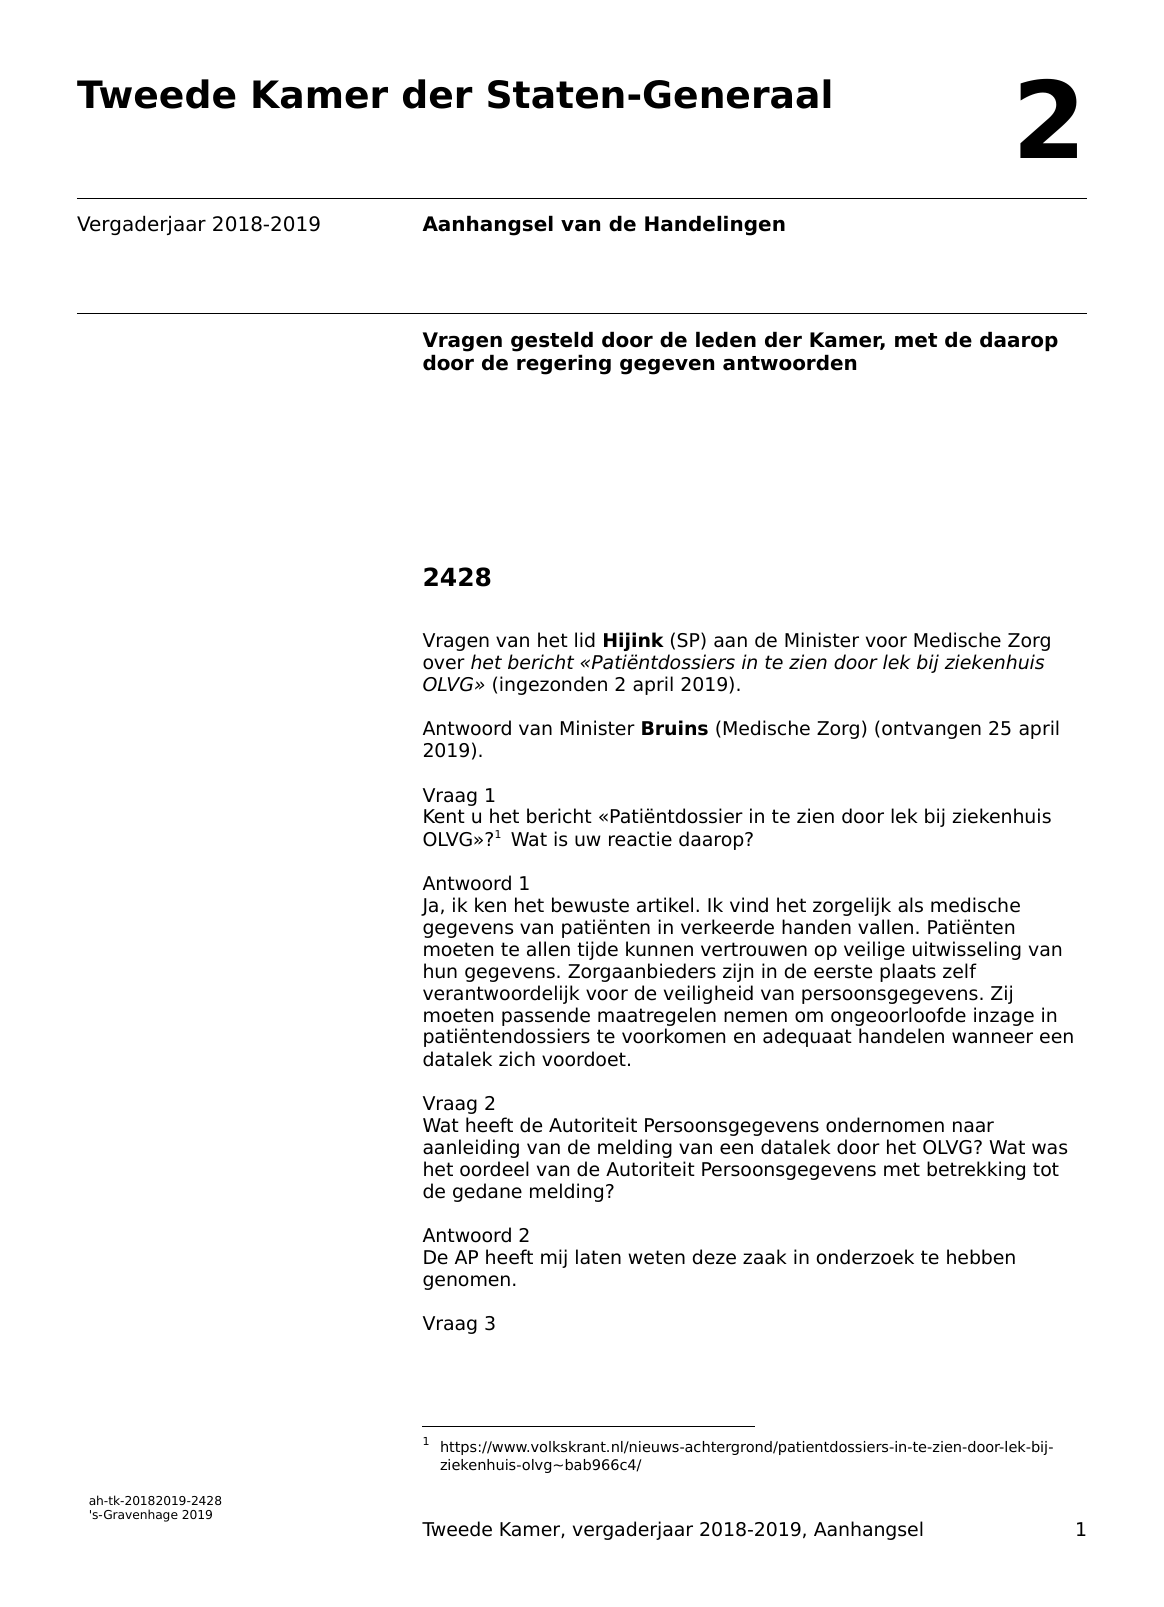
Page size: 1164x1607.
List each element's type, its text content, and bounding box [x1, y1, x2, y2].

table_cell [77, 314, 422, 375]
text Antwoord 1 [422, 873, 1087, 894]
table_cell Vragen gesteld door de leden der Kamer, met de daarop door de regering gegeven antwoorden [422, 314, 1087, 375]
text Vraag 3 [422, 1313, 1087, 1335]
text Vragen van het lid Hijink (SP) aan de Minister voor Medische Zorg over het bericht «Patiëntdossiers in te zien door lek bij ziekenhuis OLVG» (ingezonden 2 april 2019). [422, 630, 1087, 696]
text 's-Gravenhage 2019 [88, 1508, 323, 1522]
text 2428 [422, 563, 1087, 592]
table_cell Vergaderjaar 2018-2019 [77, 199, 422, 313]
text Antwoord 2 [422, 1225, 1087, 1247]
text https://www.volkskrant.nl/nieuws-achtergrond/patientdossiers-in-te-zien-door-lek-bij-ziekenhuis-olvg~bab966c4/ [422, 1435, 1087, 1474]
text Wat heeft de Autoriteit Persoonsgegevens ondernomen naar aanleiding van de melding van een datalek door het OLVG? Wat was het oordeel van de Autoriteit Persoonsgegevens met betrekking tot de gedane melding? [422, 1114, 1087, 1202]
table_header 2 [886, 59, 1087, 198]
text De AP heeft mij laten weten deze zaak in onderzoek te hebben genomen. [422, 1247, 1087, 1291]
text Antwoord van Minister Bruins (Medische Zorg) (ontvangen 25 april 2019). [422, 718, 1087, 762]
table_cell Aanhangsel van de Handelingen [422, 199, 1087, 313]
text Ja, ik ken het bewuste artikel. Ik vind het zorgelijk als medische gegevens van patiënten in verkeerde handen vallen. Patiënten moeten te allen tijde kunnen vertrouwen op veilige uitwisseling van hun gegevens. Zorgaanbieders zijn in de eerste plaats zelf verantwoordelijk voor de veiligheid van persoonsgegevens. Zij moeten passende maatregelen nemen om ongeoorloofde inzage in patiëntendossiers te voorkomen en adequaat handelen wanneer een datalek zich voordoet. [422, 894, 1087, 1070]
text ah-tk-20182019-2428 [88, 1494, 323, 1508]
text Vraag 1 [422, 784, 1087, 806]
text Vraag 2 [422, 1093, 1087, 1114]
text Kent u het bericht «Patiëntdossier in te zien door lek bij ziekenhuis OLVG»? Wat is uw reactie daarop? [422, 806, 1087, 850]
table_header Tweede Kamer der Staten-Generaal [77, 59, 886, 198]
